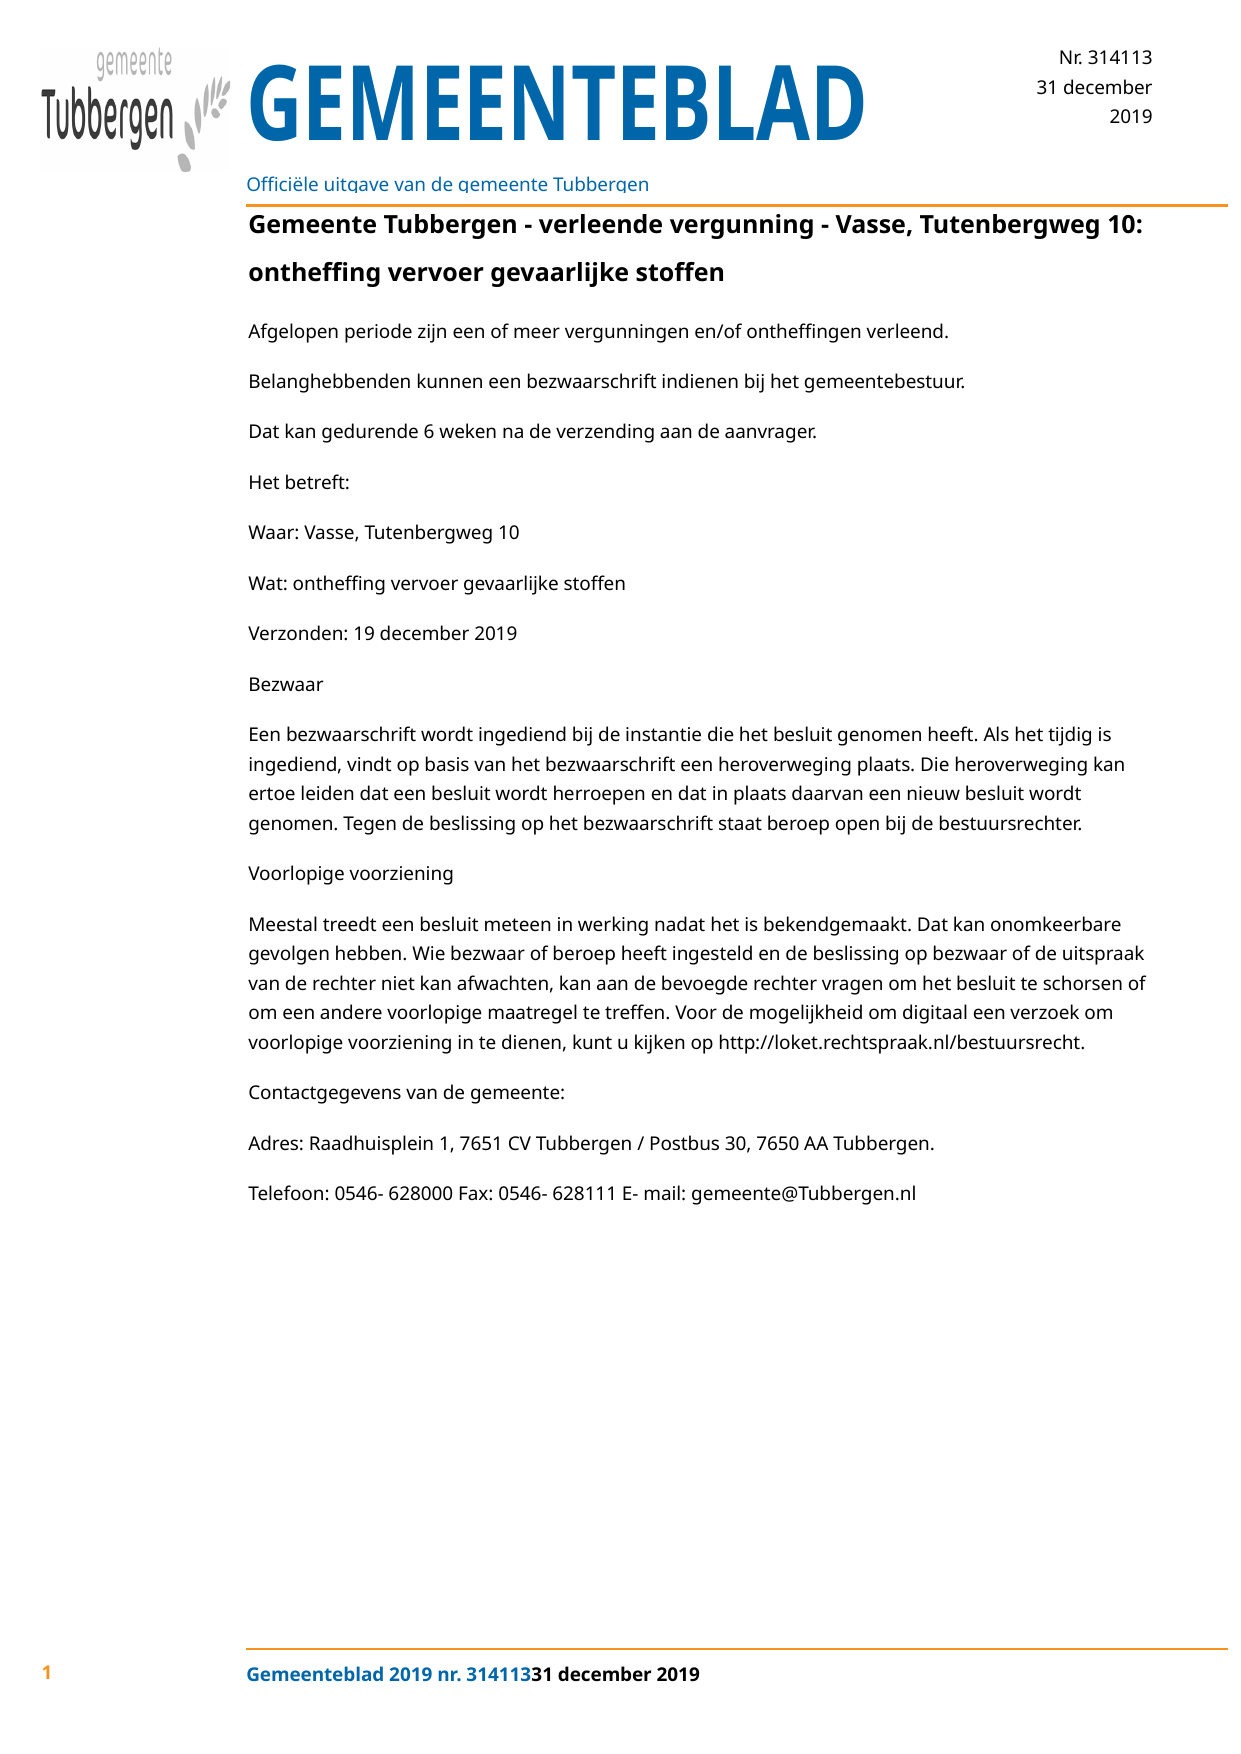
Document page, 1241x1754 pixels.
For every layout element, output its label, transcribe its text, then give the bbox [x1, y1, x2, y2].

text Dat kan gedurende 6 weken na de verzending aan de aanvrager. [248, 419, 1152, 444]
text Afgelopen periode zijn een of meer vergunningen en/of ontheffingen verleend. [248, 318, 1152, 344]
text Adres: Raadhuisplein 1, 7651 CV Tubbergen / Postbus 30, 7650 AA Tubbergen. [248, 1130, 1152, 1156]
text Meestal treedt een besluit meteen in werking nadat het is bekendgemaakt. Dat kan onomkeerbare gevolgen hebben. Wie bezwaar of beroep heeft ingesteld en de beslissing op bezwaar of de uitspraak van de rechter niet kan afwachten, kan aan de bevoegde rechter vragen om het besluit te schorsen of om een andere voorlopige maatregel te treffen. Voor de mogelijkheid om digitaal een verzoek om voorlopige voorziening in te dienen, kunt u kijken op http://loket.rechtspraak.nl/bestuursrecht. [248, 911, 1152, 1055]
text Belanghebbenden kunnen een bezwaarschrift indienen bij het gemeentebestuur. [248, 368, 1152, 394]
text Contactgegevens van de gemeente: [248, 1079, 1152, 1105]
picture [41, 47, 231, 172]
text Waar: Vasse, Tutenbergweg 10 [248, 519, 1152, 545]
text Gemeente Tubbergen - verleende vergunning - Vasse, Tutenbergweg 10: ontheffing vervoer gevaarlijke stoffen [248, 207, 1152, 288]
text Verzonden: 19 december 2019 [248, 620, 1152, 646]
text Het betreft: [248, 469, 1152, 495]
text Wat: ontheffing vervoer gevaarlijke stoffen [248, 570, 1152, 596]
text Een bezwaarschrift wordt ingediend bij de instantie die het besluit genomen heeft. Als het tijdig is ingediend, vindt op basis van het bezwaarschrift een heroverweging plaats. Die heroverweging kan ertoe leiden dat een besluit wordt herroepen en dat in plaats daarvan een nieuw besluit wordt genomen. Tegen de beslissing op het bezwaarschrift staat beroep open bij de bestuursrechter. [248, 721, 1152, 836]
text Telefoon: 0546- 628000 Fax: 0546- 628111 E- mail: gemeente@Tubbergen.nl [248, 1180, 1152, 1206]
text Bezwaar [248, 671, 1152, 697]
text Voorlopige voorziening [248, 860, 1152, 886]
